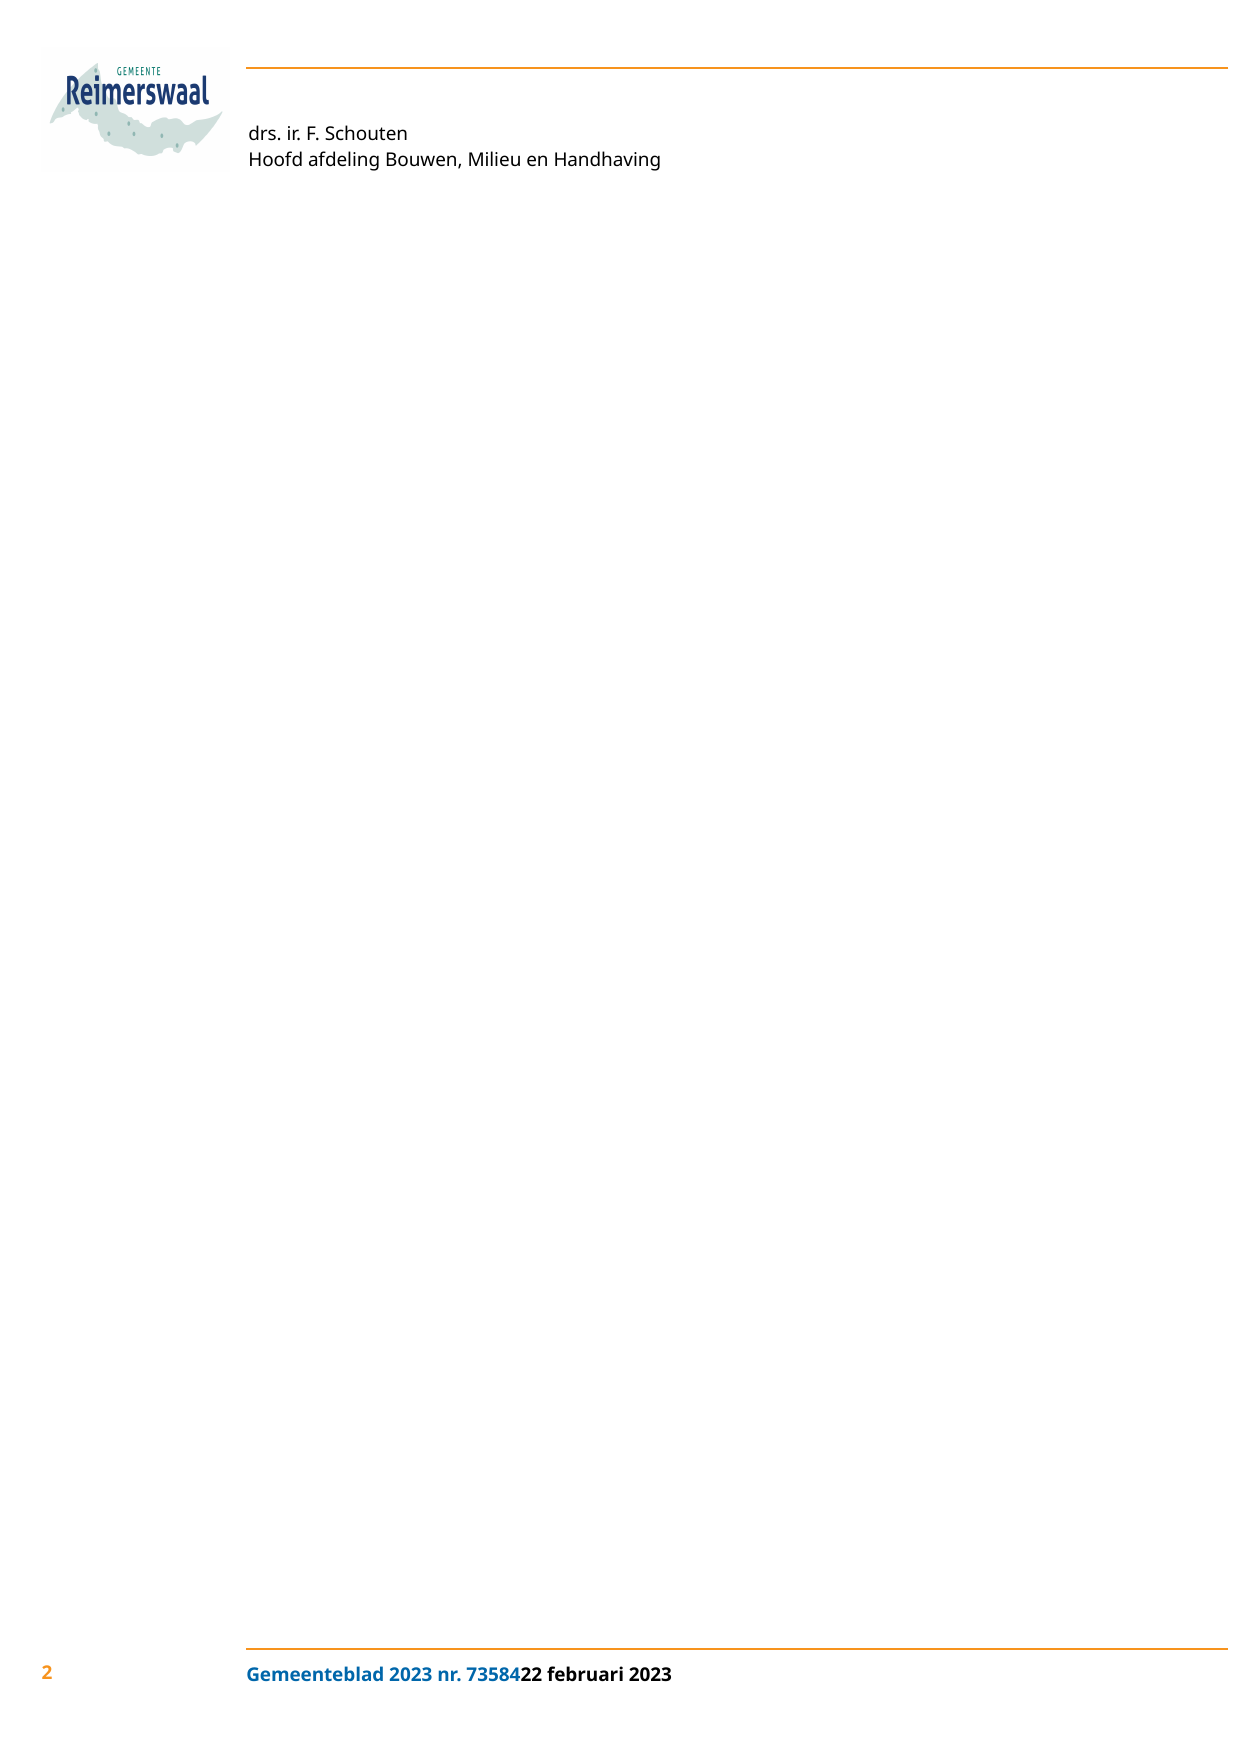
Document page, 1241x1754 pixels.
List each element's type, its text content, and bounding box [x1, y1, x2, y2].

text Hoofd afdeling Bouwen, Milieu en Handhaving [248, 146, 1152, 172]
text drs. ir. F. Schouten [248, 121, 1152, 146]
picture [41, 47, 231, 172]
